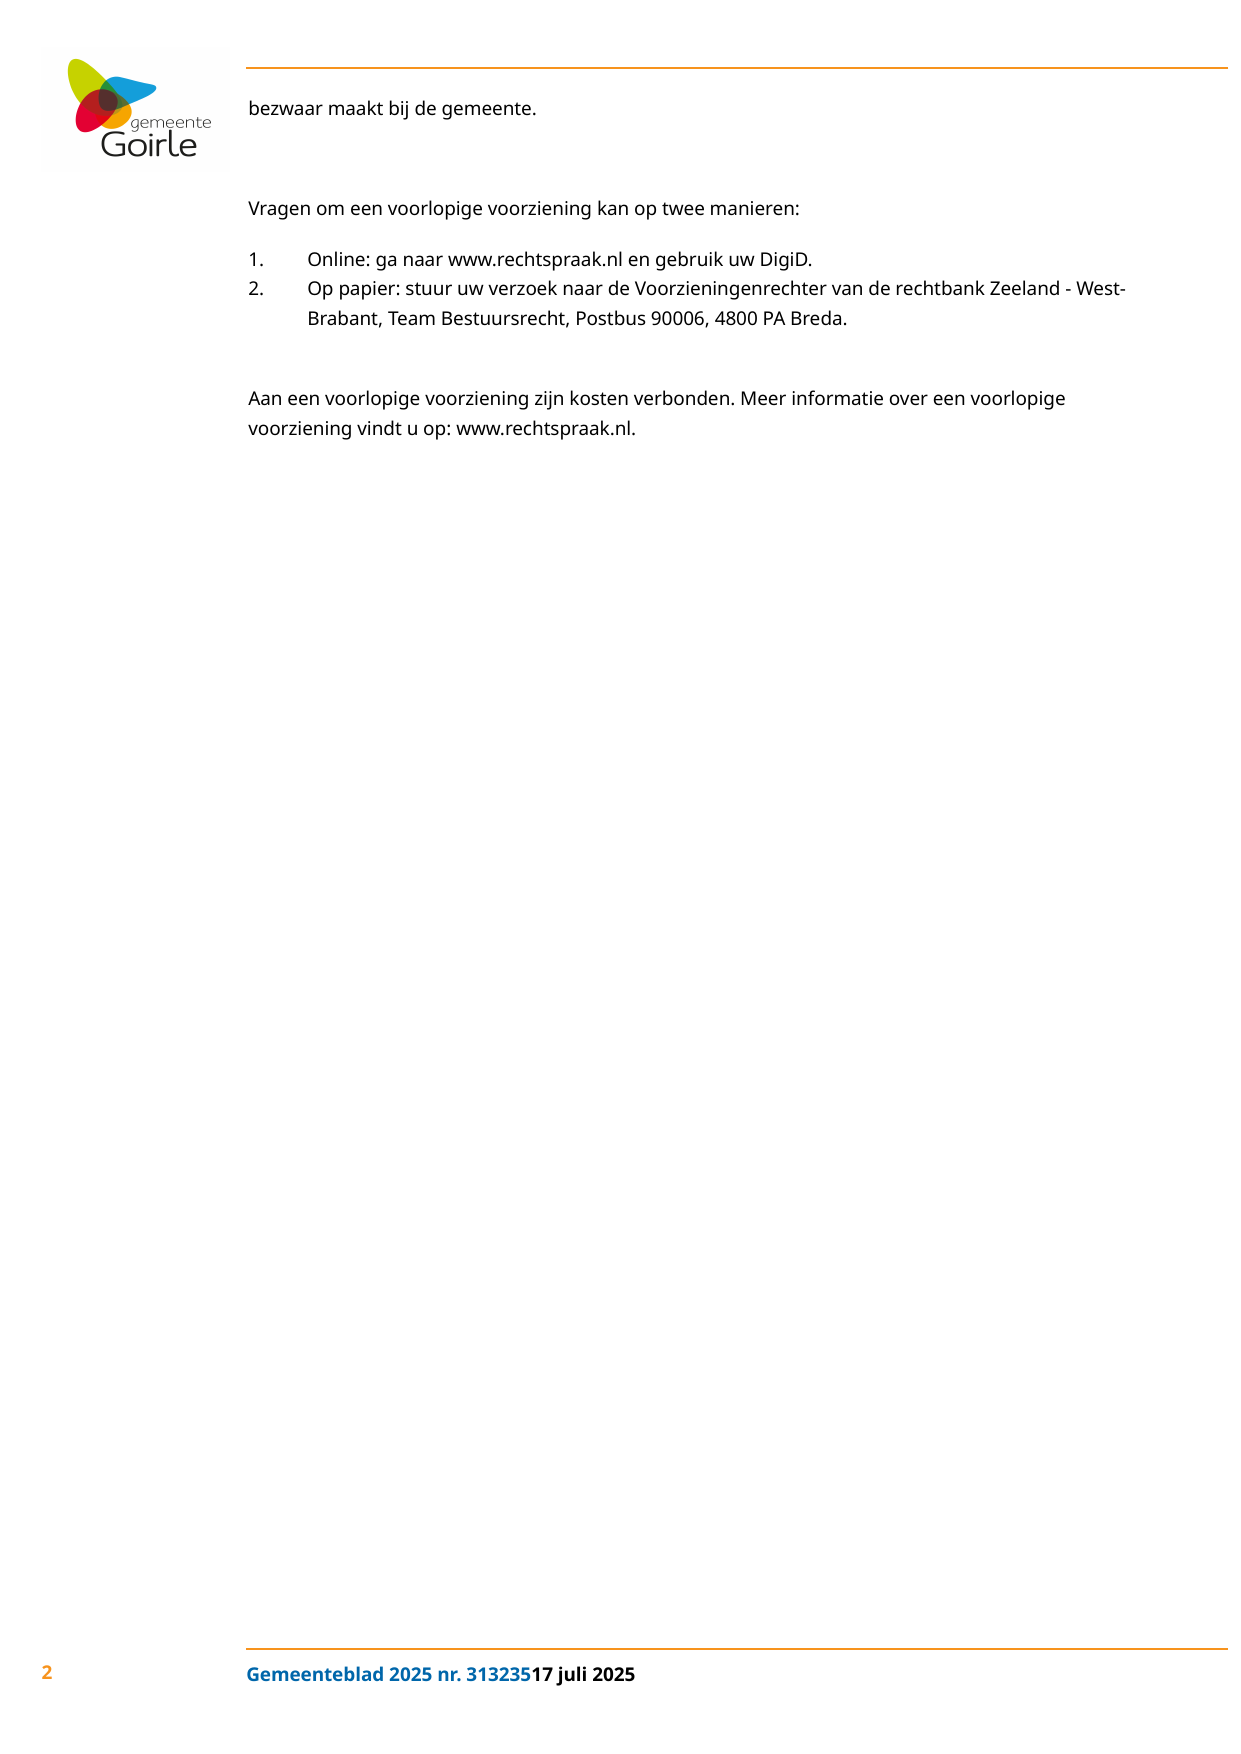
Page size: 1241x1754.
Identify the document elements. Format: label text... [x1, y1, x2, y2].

list Op papier: stuur uw verzoek naar de Voorzieningenrechter van de rechtbank Zeeland - West-Brabant, Team Bestuursrecht, Postbus 90006, 4800 PA Breda. [248, 276, 1152, 331]
picture [41, 47, 231, 172]
list Online: ga naar www.rechtspraak.nl en gebruik uw DigiD. [248, 246, 1152, 272]
text bezwaar maakt bij de gemeente. [248, 95, 1152, 121]
text Vragen om een voorlopige voorziening kan op twee manieren: [248, 196, 1152, 221]
text Aan een voorlopige voorziening zijn kosten verbonden. Meer informatie over een voorlopige voorziening vindt u op: www.rechtspraak.nl. [248, 385, 1152, 441]
